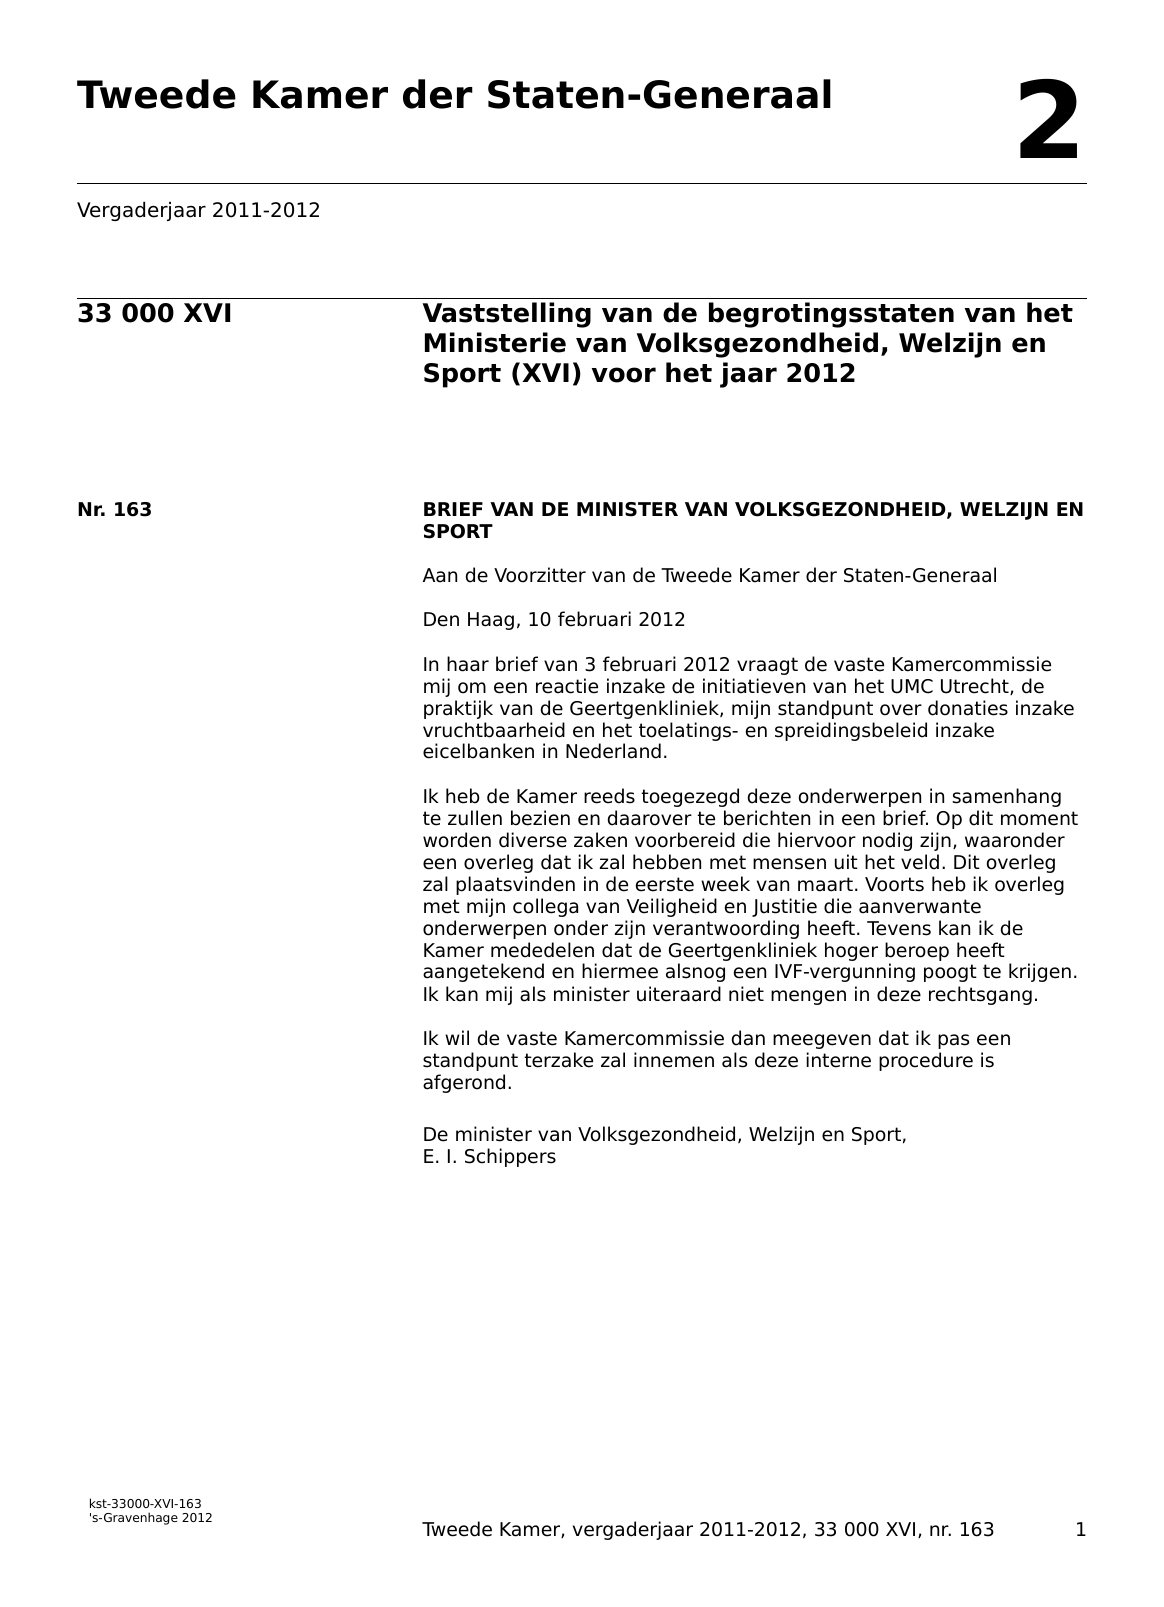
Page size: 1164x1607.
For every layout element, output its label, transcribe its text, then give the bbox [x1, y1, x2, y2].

table_header 2 [886, 59, 1087, 183]
text In haar brief van 3 februari 2012 vraagt de vaste Kamercommissie mij om een reactie inzake de initiatieven van het UMC Utrecht, de praktijk van de Geertgenkliniek, mijn standpunt over donaties inzake vruchtbaarheid en het toelatings- en spreidingsbeleid inzake eicelbanken in Nederland. [422, 653, 1087, 763]
text De minister van Volksgezondheid, Welzijn en Sport, E. I. Schippers [422, 1123, 1087, 1167]
subtitle 33 000 XVI Vaststelling van de begrotingsstaten van het Ministerie van Volksgezondheid, Welzijn en Sport (XVI) voor het jaar 2012 [77, 299, 1087, 388]
text 's-Gravenhage 2012 [88, 1511, 323, 1525]
table_header Tweede Kamer der Staten-Generaal [77, 59, 886, 183]
text Den Haag, 10 februari 2012 [422, 609, 1087, 631]
text Ik wil de vaste Kamercommissie dan meegeven dat ik pas een standpunt terzake zal innemen als deze interne procedure is afgerond. [422, 1028, 1087, 1093]
subtitle Nr. 163 BRIEF VAN DE MINISTER VAN VOLKSGEZONDHEID, WELZIJN EN SPORT [77, 499, 1087, 543]
table_cell Vergaderjaar 2011-2012 [77, 184, 1087, 298]
text Aan de Voorzitter van de Tweede Kamer der Staten-Generaal [422, 565, 1087, 587]
text kst-33000-XVI-163 [88, 1497, 323, 1511]
text Ik heb de Kamer reeds toegezegd deze onderwerpen in samenhang te zullen bezien en daarover te berichten in een brief. Op dit moment worden diverse zaken voorbereid die hiervoor nodig zijn, waaronder een overleg dat ik zal hebben met mensen uit het veld. Dit overleg zal plaatsvinden in de eerste week van maart. Voorts heb ik overleg met mijn collega van Veiligheid en Justitie die aanverwante onderwerpen onder zijn verantwoording heeft. Tevens kan ik de Kamer mededelen dat de Geertgenkliniek hoger beroep heeft aangetekend en hiermee alsnog een IVF-vergunning poogt te krijgen. Ik kan mij als minister uiteraard niet mengen in deze rechtsgang. [422, 786, 1087, 1005]
